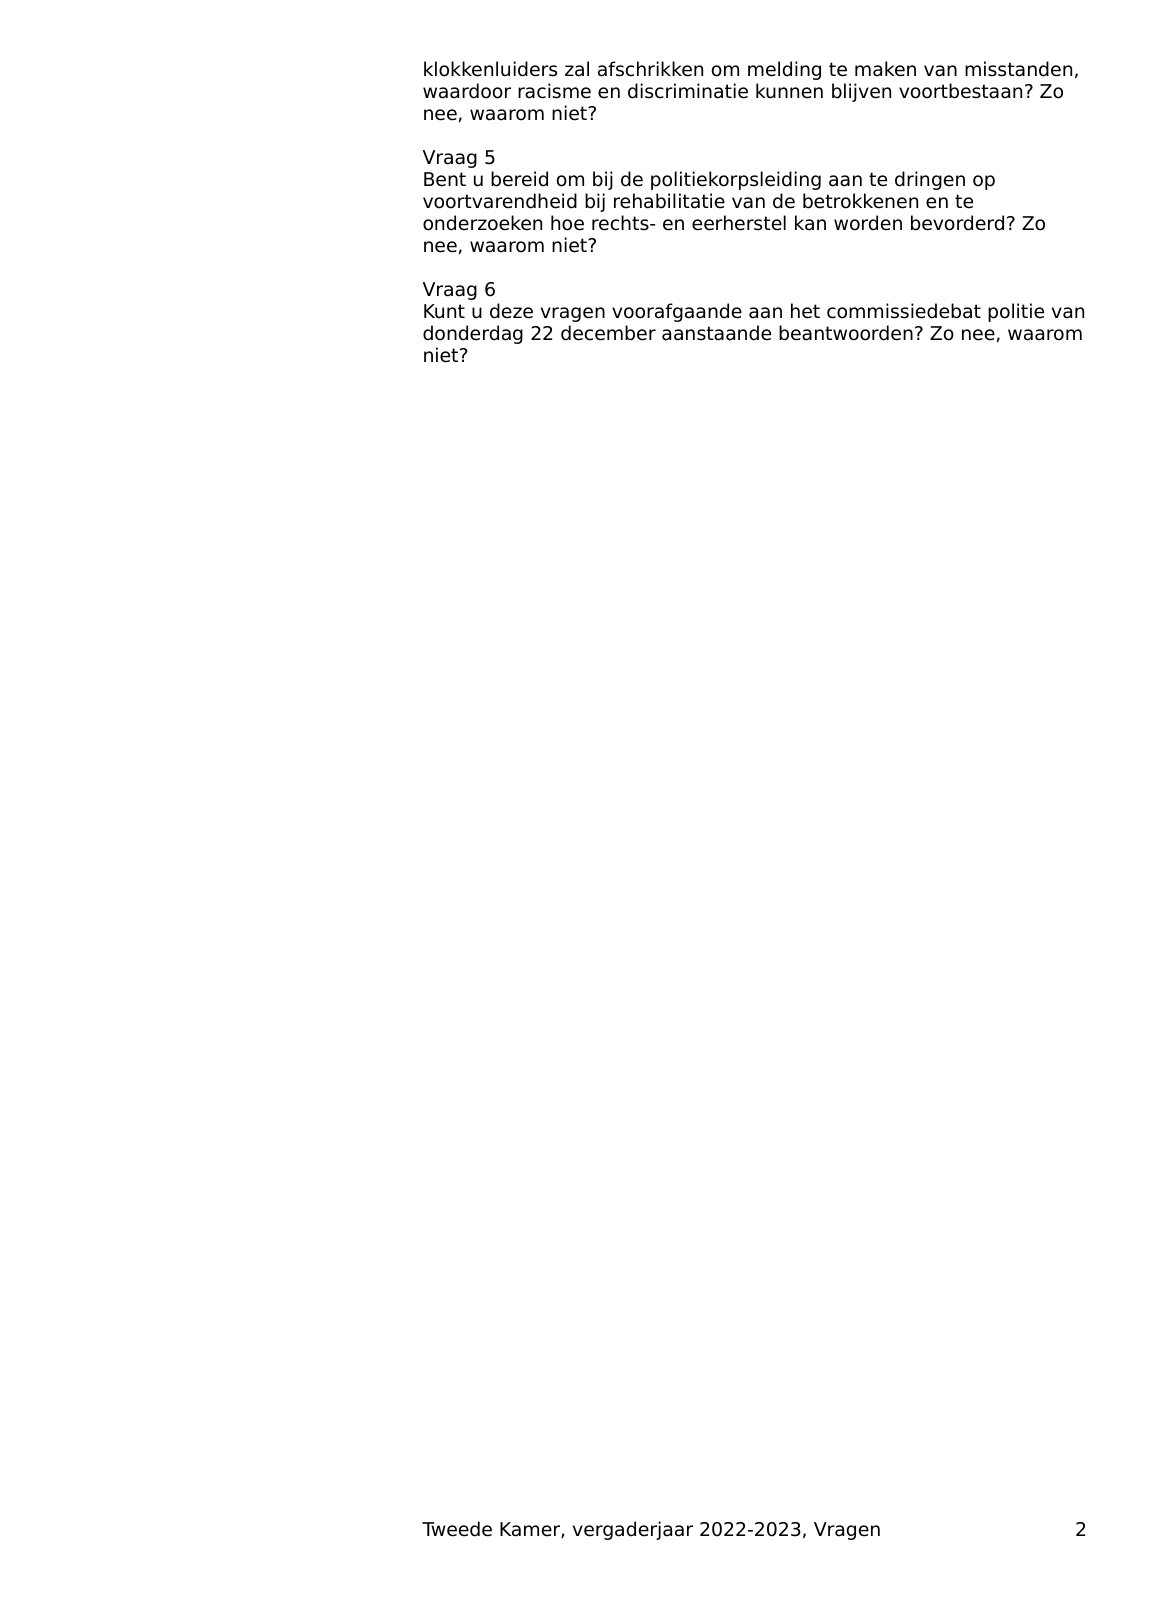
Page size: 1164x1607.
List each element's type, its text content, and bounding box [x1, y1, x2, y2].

text Vraag 6 [422, 279, 1087, 301]
text Bent u bereid om bij de politiekorpsleiding aan te dringen op voortvarendheid bij rehabilitatie van de betrokkenen en te onderzoeken hoe rechts- en eerherstel kan worden bevorderd? Zo nee, waarom niet? [422, 169, 1087, 257]
text klokkenluiders zal afschrikken om melding te maken van misstanden, waardoor racisme en discriminatie kunnen blijven voortbestaan? Zo nee, waarom niet? [422, 59, 1087, 125]
text Vraag 5 [422, 147, 1087, 169]
text Kunt u deze vragen voorafgaande aan het commissiedebat politie van donderdag 22 december aanstaande beantwoorden? Zo nee, waarom niet? [422, 301, 1087, 367]
